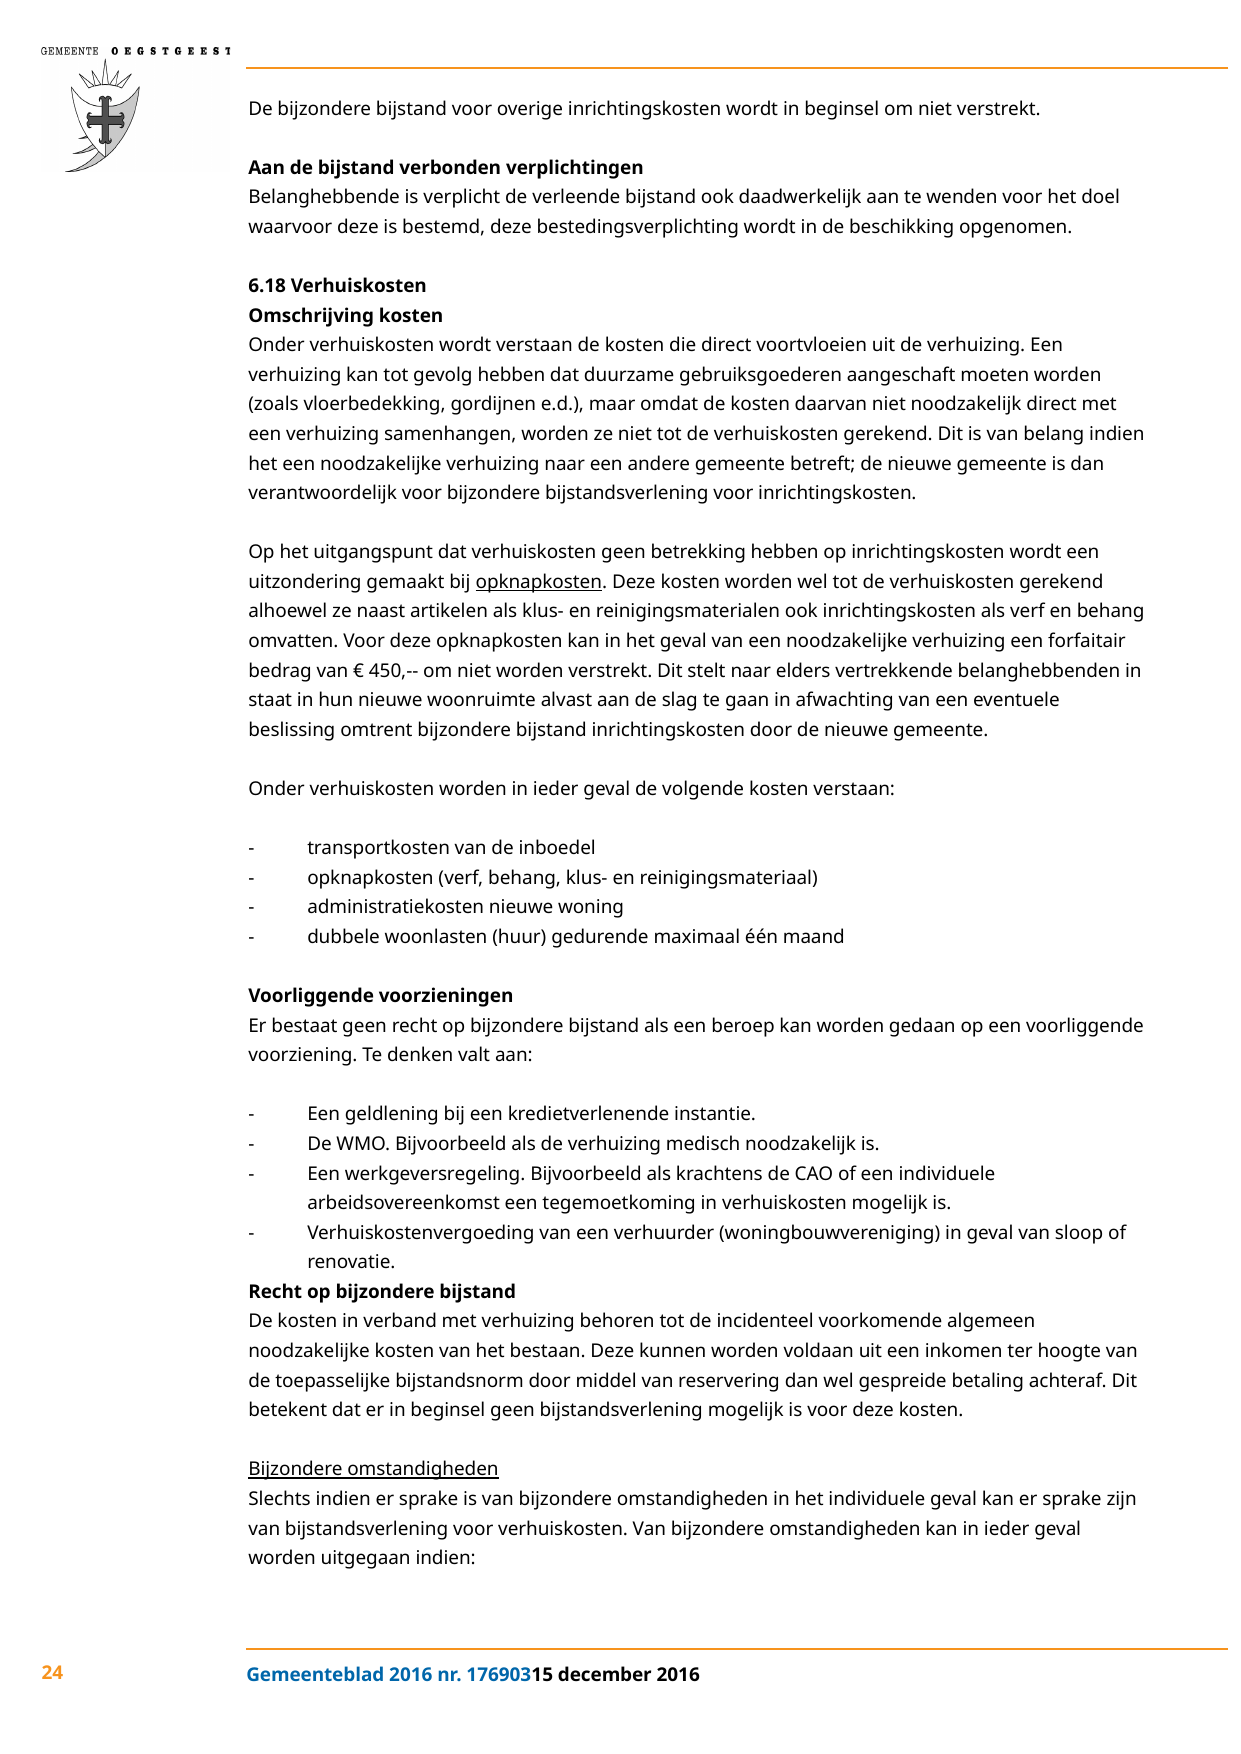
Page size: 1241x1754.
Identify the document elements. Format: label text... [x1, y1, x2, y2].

text Bijzondere omstandigheden [248, 1456, 1152, 1481]
list transportkosten van de inboedel [248, 834, 1152, 860]
text Aan de bijstand verbonden verplichtingen [248, 154, 1152, 180]
text Omschrijving kosten [248, 302, 1152, 328]
text Slechts indien er sprake is van bijzondere omstandigheden in het individuele geval kan er sprake zijn van bijstandsverlening voor verhuiskosten. Van bijzondere omstandigheden kan in ieder geval worden uitgegaan indien: [248, 1485, 1152, 1570]
text Er bestaat geen recht op bijzondere bijstand als een beroep kan worden gedaan op een voorliggende voorziening. Te denken valt aan: [248, 1012, 1152, 1067]
list Een geldlening bij een kredietverlenende instantie. [248, 1101, 1152, 1126]
text Belanghebbende is verplicht de verleende bijstand ook daadwerkelijk aan te wenden voor het doel waarvoor deze is bestemd, deze bestedingsverplichting wordt in de beschikking opgenomen. [248, 183, 1152, 239]
text De kosten in verband met verhuizing behoren tot de incidenteel voorkomende algemeen noodzakelijke kosten van het bestaan. Deze kunnen worden voldaan uit een inkomen ter hoogte van de toepasselijke bijstandsnorm door middel van reservering dan wel gespreide betaling achteraf. Dit betekent dat er in beginsel geen bijstandsverlening mogelijk is voor deze kosten. [248, 1308, 1152, 1422]
list administratiekosten nieuwe woning [248, 893, 1152, 919]
text De bijzondere bijstand voor overige inrichtingskosten wordt in beginsel om niet verstrekt. [248, 95, 1152, 121]
list Een werkgeversregeling. Bijvoorbeeld als krachtens de CAO of een individuele arbeidsovereenkomst een tegemoetkoming in verhuiskosten mogelijk is. [248, 1160, 1152, 1215]
list dubbele woonlasten (huur) gedurende maximaal één maand [248, 923, 1152, 949]
text Onder verhuiskosten worden in ieder geval de volgende kosten verstaan: [248, 775, 1152, 801]
text Onder verhuiskosten wordt verstaan de kosten die direct voortvloeien uit de verhuizing. Een verhuizing kan tot gevolg hebben dat duurzame gebruiksgoederen aangeschaft moeten worden (zoals vloerbedekking, gordijnen e.d.), maar omdat de kosten daarvan niet noodzakelijk direct met een verhuizing samenhangen, worden ze niet tot de verhuiskosten gerekend. Dit is van belang indien het een noodzakelijke verhuizing naar een andere gemeente betreft; de nieuwe gemeente is dan verantwoordelijk voor bijzondere bijstandsverlening voor inrichtingskosten. [248, 331, 1152, 505]
picture [41, 47, 231, 172]
text Voorliggende voorzieningen [248, 982, 1152, 1008]
text Op het uitgangspunt dat verhuiskosten geen betrekking hebben op inrichtingskosten wordt een uitzondering gemaakt bij opknapkosten. Deze kosten worden wel tot de verhuiskosten gerekend alhoewel ze naast artikelen als klus- en reinigingsmaterialen ook inrichtingskosten als verf en behang omvatten. Voor deze opknapkosten kan in het geval van een noodzakelijke verhuizing een forfaitair bedrag van € 450,-- om niet worden verstrekt. Dit stelt naar elders vertrekkende belanghebbenden in staat in hun nieuwe woonruimte alvast aan de slag te gaan in afwachting van een eventuele beslissing omtrent bijzondere bijstand inrichtingskosten door de nieuwe gemeente. [248, 538, 1152, 742]
list Verhuiskostenvergoeding van een verhuurder (woningbouwvereniging) in geval van sloop of renovatie. [248, 1219, 1152, 1274]
list De WMO. Bijvoorbeeld als de verhuizing medisch noodzakelijk is. [248, 1130, 1152, 1156]
text 6.18 Verhuiskosten [248, 272, 1152, 298]
text Recht op bijzondere bijstand [248, 1278, 1152, 1304]
list opknapkosten (verf, behang, klus- en reinigingsmateriaal) [248, 864, 1152, 890]
